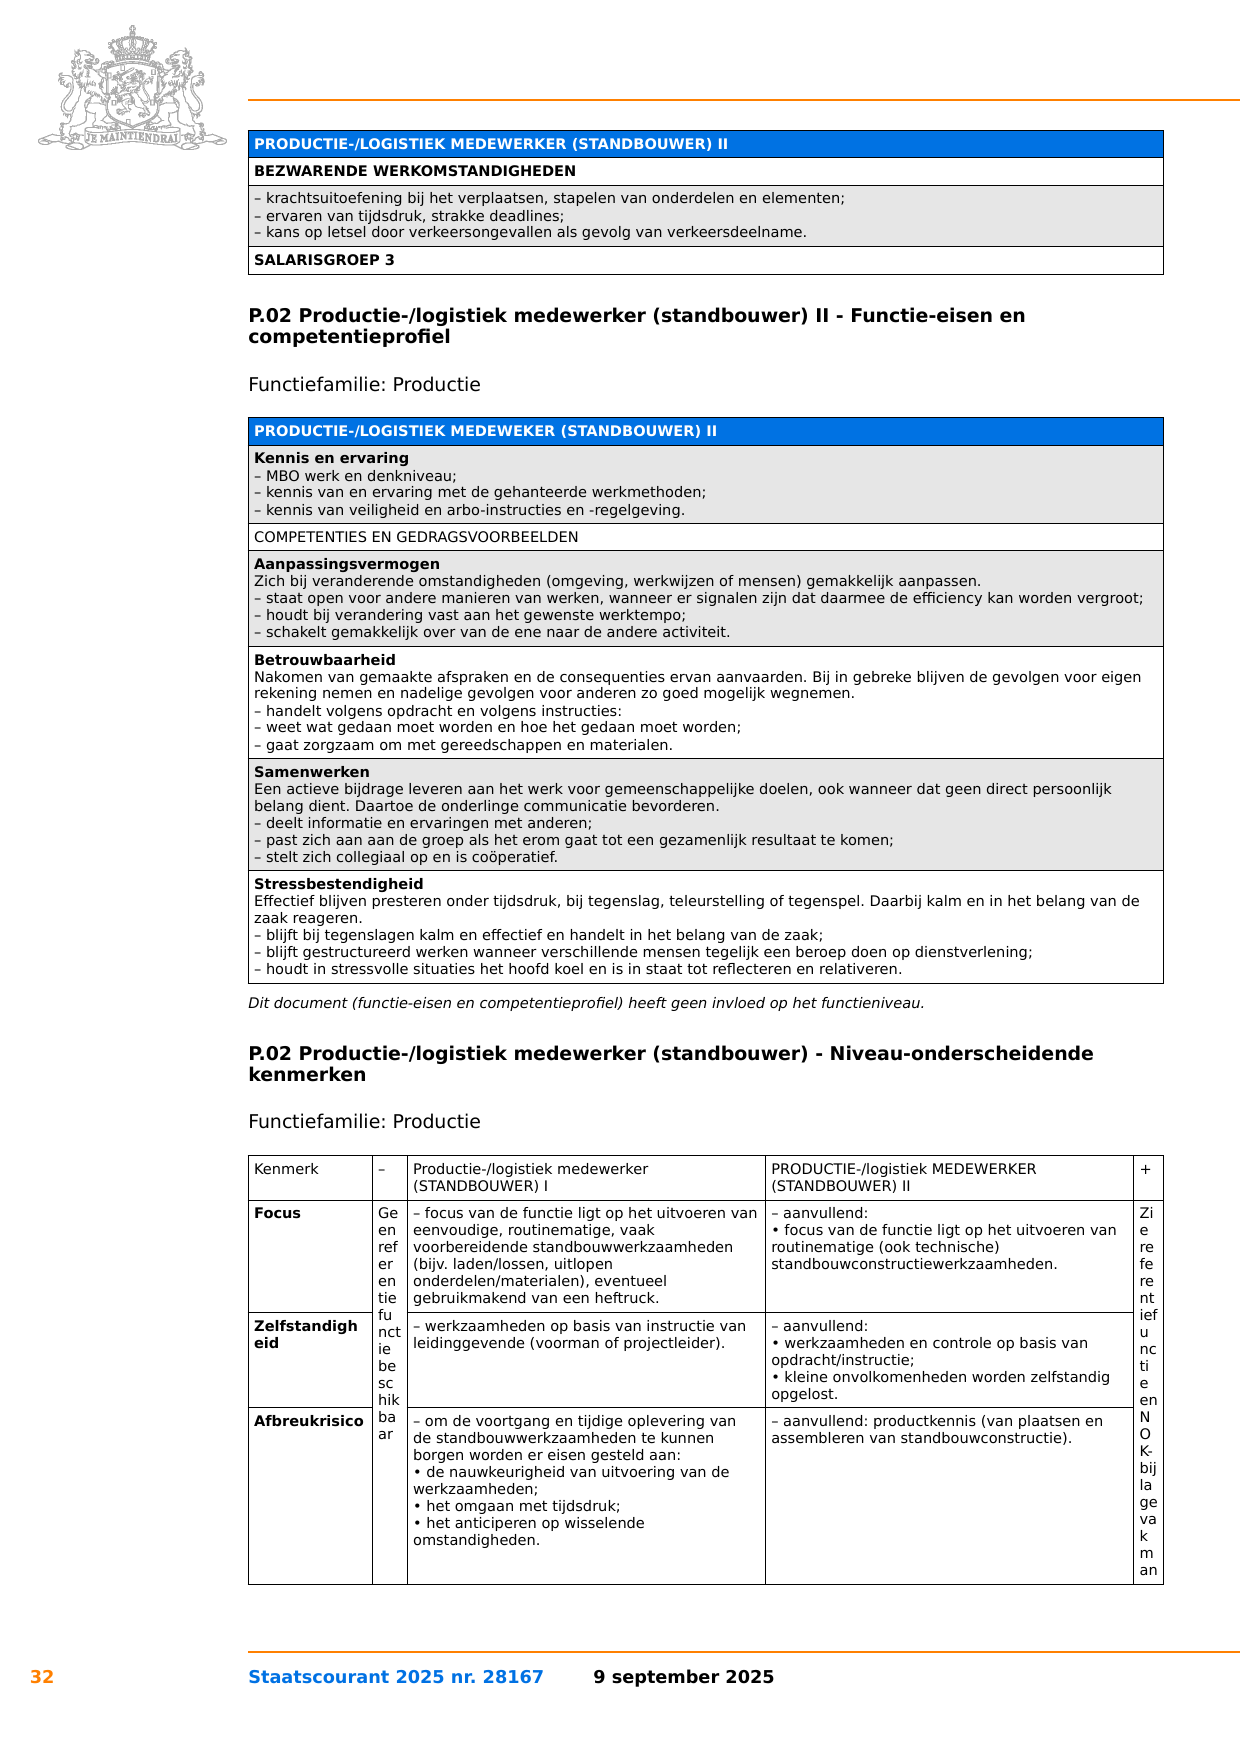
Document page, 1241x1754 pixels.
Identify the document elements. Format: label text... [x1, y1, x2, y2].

table_cell BEZWARENDE WERKOMSTANDIGHEDEN [249, 158, 1163, 185]
table_cell Samenwerken Een actieve bijdrage leveren aan het werk voor gemeenschappelijke doelen, ook wanneer dat geen direct persoonlijk belang dient. Daartoe de onderlinge communicatie bevorderen. – deelt informatie en ervaringen met anderen; – past zich aan aan de groep als het erom gaat tot een gezamenlijk resultaat te komen; – stelt zich collegiaal op en is coöperatief. [249, 759, 1163, 870]
table_cell Aanpassingsvermogen Zich bij veranderende omstandigheden (omgeving, werkwijzen of mensen) gemakkelijk aanpassen. – staat open voor andere manieren van werken, wanneer er signalen zijn dat daarmee de efficiency kan worden vergroot; – houdt bij verandering vast aan het gewenste werktempo; – schakelt gemakkelijk over van de ene naar de andere activiteit. [249, 551, 1163, 646]
table_header + [1134, 1156, 1163, 1199]
table_cell – aanvullend: productkennis (van plaatsen en assembleren van standbouwconstructie). [766, 1408, 1133, 1583]
table_cell COMPETENTIES EN GEDRAGSVOORBEELDEN [249, 524, 1163, 550]
text Functiefamilie: Productie [248, 373, 1163, 395]
table_cell Betrouwbaarheid Nakomen van gemaakte afspraken en de consequenties ervan aanvaarden. Bij in gebreke blijven de gevolgen voor eigen rekening nemen en nadelige gevolgen voor anderen zo goed mogelijk wegnemen. – handelt volgens opdracht en volgens instructies: – weet wat gedaan moet worden en hoe het gedaan moet worden; – gaat zorgzaam om met gereedschappen en materialen. [249, 647, 1163, 758]
subtitle P.02 Productie-/logistiek medewerker (standbouwer) II - Functie-eisen en competentieprofiel [248, 304, 1163, 348]
table_cell – werkzaamheden op basis van instructie van leidinggevende (voorman of projectleider). [408, 1313, 765, 1407]
table_cell Stressbestendigheid Effectief blijven presteren onder tijdsdruk, bij tegenslag, teleurstelling of tegenspel. Daarbij kalm en in het belang van de zaak reageren. – blijft bij tegenslagen kalm en effectief en handelt in het belang van de zaak; – blijft gestructureerd werken wanneer verschillende mensen tegelijk een beroep doen op dienstverlening; – houdt in stressvolle situaties het hoofd koel en is in staat tot reflecteren en relativeren. [249, 871, 1163, 983]
text Functiefamilie: Productie [248, 1111, 1163, 1133]
table_cell – aanvullend: • werkzaamheden en controle op basis van opdracht/instructie; • kleine onvolkomenheden worden zelfstandig opgelost. [766, 1313, 1133, 1407]
table_cell Zelfstandigheid [249, 1313, 372, 1407]
table_header PRODUCTIE-/logistiek MEDEWERKER (STANDBOUWER) II [766, 1156, 1133, 1199]
table_header Kenmerk [249, 1156, 372, 1199]
table_cell Kennis en ervaring – MBO werk en denkniveau; – kennis van en ervaring met de gehanteerde werkmethoden; – kennis van veiligheid en arbo-instructies en -regelgeving. [249, 446, 1163, 523]
table_header PRODUCTIE-/LOGISTIEK MEDEWEKER (STANDBOUWER) II [249, 418, 1163, 445]
table_header PRODUCTIE-/LOGISTIEK MEDEWERKER (STANDBOUWER) II [249, 131, 1163, 157]
subtitle P.02 Productie-/logistiek medewerker (standbouwer) - Niveau-onderscheidende kenmerken [248, 1042, 1163, 1086]
picture [38, 25, 227, 150]
table_cell SALARISGROEP 3 [249, 247, 1163, 273]
table_cell Afbreukrisico [249, 1408, 372, 1583]
table_cell Focus [249, 1201, 372, 1312]
table_cell Zie referentiefunctie en NOK-bijlage vakman [1134, 1201, 1163, 1583]
table_cell Geen referentiefunctie beschikbaar [373, 1201, 407, 1583]
table_cell – aanvullend: • focus van de functie ligt op het uitvoeren van routinematige (ook technische) standbouwconstructiewerkzaamheden. [766, 1201, 1133, 1312]
table_cell – om de voortgang en tijdige oplevering van de standbouwwerkzaamheden te kunnen borgen worden er eisen gesteld aan: • de nauwkeurigheid van uitvoering van de werkzaamheden; • het omgaan met tijdsdruk; • het anticiperen op wisselende omstandigheden. [408, 1408, 765, 1583]
table_header – [373, 1156, 407, 1199]
table_header Productie-/logistiek medewerker (STANDBOUWER) I [408, 1156, 765, 1199]
table_cell – focus van de functie ligt op het uitvoeren van eenvoudige, routinematige, vaak voorbereidende standbouwwerkzaamheden (bijv. laden/lossen, uitlopen onderdelen/materialen), eventueel gebruikmakend van een heftruck. [408, 1201, 765, 1312]
table_cell Dit document (functie-eisen en competentieprofiel) heeft geen invloed op het functieniveau. [248, 984, 1163, 1012]
table_cell – krachtsuitoefening bij het verplaatsen, stapelen van onderdelen en elementen; – ervaren van tijdsdruk, strakke deadlines; – kans op letsel door verkeersongevallen als gevolg van verkeersdeelname. [249, 186, 1163, 246]
